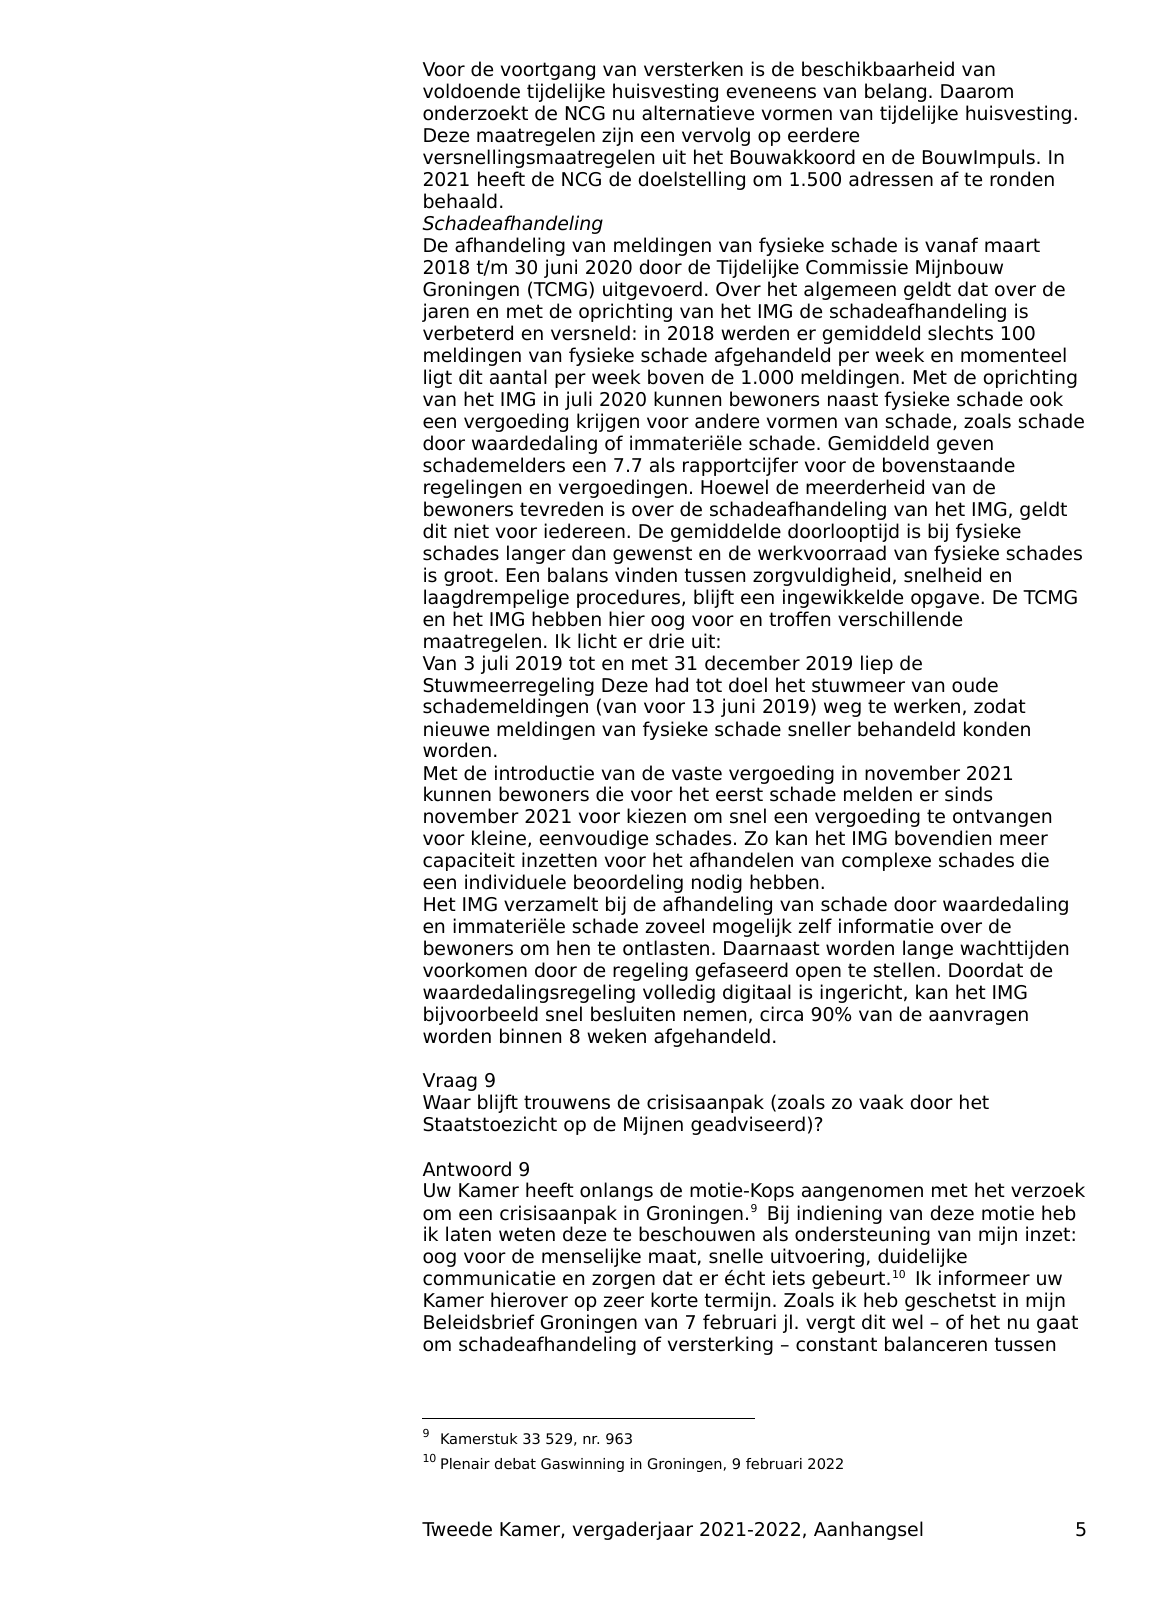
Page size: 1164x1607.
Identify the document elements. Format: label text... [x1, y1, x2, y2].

text Met de introductie van de vaste vergoeding in november 2021 kunnen bewoners die voor het eerst schade melden er sinds november 2021 voor kiezen om snel een vergoeding te ontvangen voor kleine, eenvoudige schades. Zo kan het IMG bovendien meer capaciteit inzetten voor het afhandelen van complexe schades die een individuele beoordeling nodig hebben. [422, 762, 1087, 894]
text Waar blijft trouwens de crisisaanpak (zoals zo vaak door het Staatstoezicht op de Mijnen geadviseerd)? [422, 1092, 1087, 1136]
text De afhandeling van meldingen van fysieke schade is vanaf maart 2018 t/m 30 juni 2020 door de Tijdelijke Commissie Mijnbouw Groningen (TCMG) uitgevoerd. Over het algemeen geldt dat over de jaren en met de oprichting van het IMG de schadeafhandeling is verbeterd en versneld: in 2018 werden er gemiddeld slechts 100 meldingen van fysieke schade afgehandeld per week en momenteel ligt dit aantal per week boven de 1.000 meldingen. Met de oprichting van het IMG in juli 2020 kunnen bewoners naast fysieke schade ook een vergoeding krijgen voor andere vormen van schade, zoals schade door waardedaling of immateriële schade. Gemiddeld geven schademelders een 7.7 als rapportcijfer voor de bovenstaande regelingen en vergoedingen. Hoewel de meerderheid van de bewoners tevreden is over de schadeafhandeling van het IMG, geldt dit niet voor iedereen. De gemiddelde doorlooptijd is bij fysieke schades langer dan gewenst en de werkvoorraad van fysieke schades is groot. Een balans vinden tussen zorgvuldigheid, snelheid en laagdrempelige procedures, blijft een ingewikkelde opgave. De TCMG en het IMG hebben hier oog voor en troffen verschillende maatregelen. Ik licht er drie uit: [422, 235, 1087, 652]
text Kamerstuk 33 529, nr. 963 [422, 1427, 1087, 1449]
text Voor de voortgang van versterken is de beschikbaarheid van voldoende tijdelijke huisvesting eveneens van belang. Daarom onderzoekt de NCG nu alternatieve vormen van tijdelijke huisvesting. Deze maatregelen zijn een vervolg op eerdere versnellingsmaatregelen uit het Bouwakkoord en de BouwImpuls. In 2021 heeft de NCG de doelstelling om 1.500 adressen af te ronden behaald. [422, 59, 1087, 213]
text Plenair debat Gaswinning in Groningen, 9 februari 2022 [422, 1452, 1087, 1474]
text Vraag 9 [422, 1070, 1087, 1092]
text Van 3 juli 2019 tot en met 31 december 2019 liep de Stuwmeerregeling Deze had tot doel het stuwmeer van oude schademeldingen (van voor 13 juni 2019) weg te werken, zodat nieuwe meldingen van fysieke schade sneller behandeld konden worden. [422, 652, 1087, 762]
text Antwoord 9 [422, 1158, 1087, 1180]
text Schadeafhandeling [422, 213, 1087, 235]
text Het IMG verzamelt bij de afhandeling van schade door waardedaling en immateriële schade zoveel mogelijk zelf informatie over de bewoners om hen te ontlasten. Daarnaast worden lange wachttijden voorkomen door de regeling gefaseerd open te stellen. Doordat de waardedalingsregeling volledig digitaal is ingericht, kan het IMG bijvoorbeeld snel besluiten nemen, circa 90% van de aanvragen worden binnen 8 weken afgehandeld. [422, 894, 1087, 1048]
text Uw Kamer heeft onlangs de motie-Kops aangenomen met het verzoek om een crisisaanpak in Groningen. Bij indiening van deze motie heb ik laten weten deze te beschouwen als ondersteuning van mijn inzet: oog voor de menselijke maat, snelle uitvoering, duidelijke communicatie en zorgen dat er écht iets gebeurt. Ik informeer uw Kamer hierover op zeer korte termijn. Zoals ik heb geschetst in mijn Beleidsbrief Groningen van 7 februari jl. vergt dit wel – of het nu gaat om schadeafhandeling of versterking – constant balanceren tussen [422, 1180, 1087, 1356]
